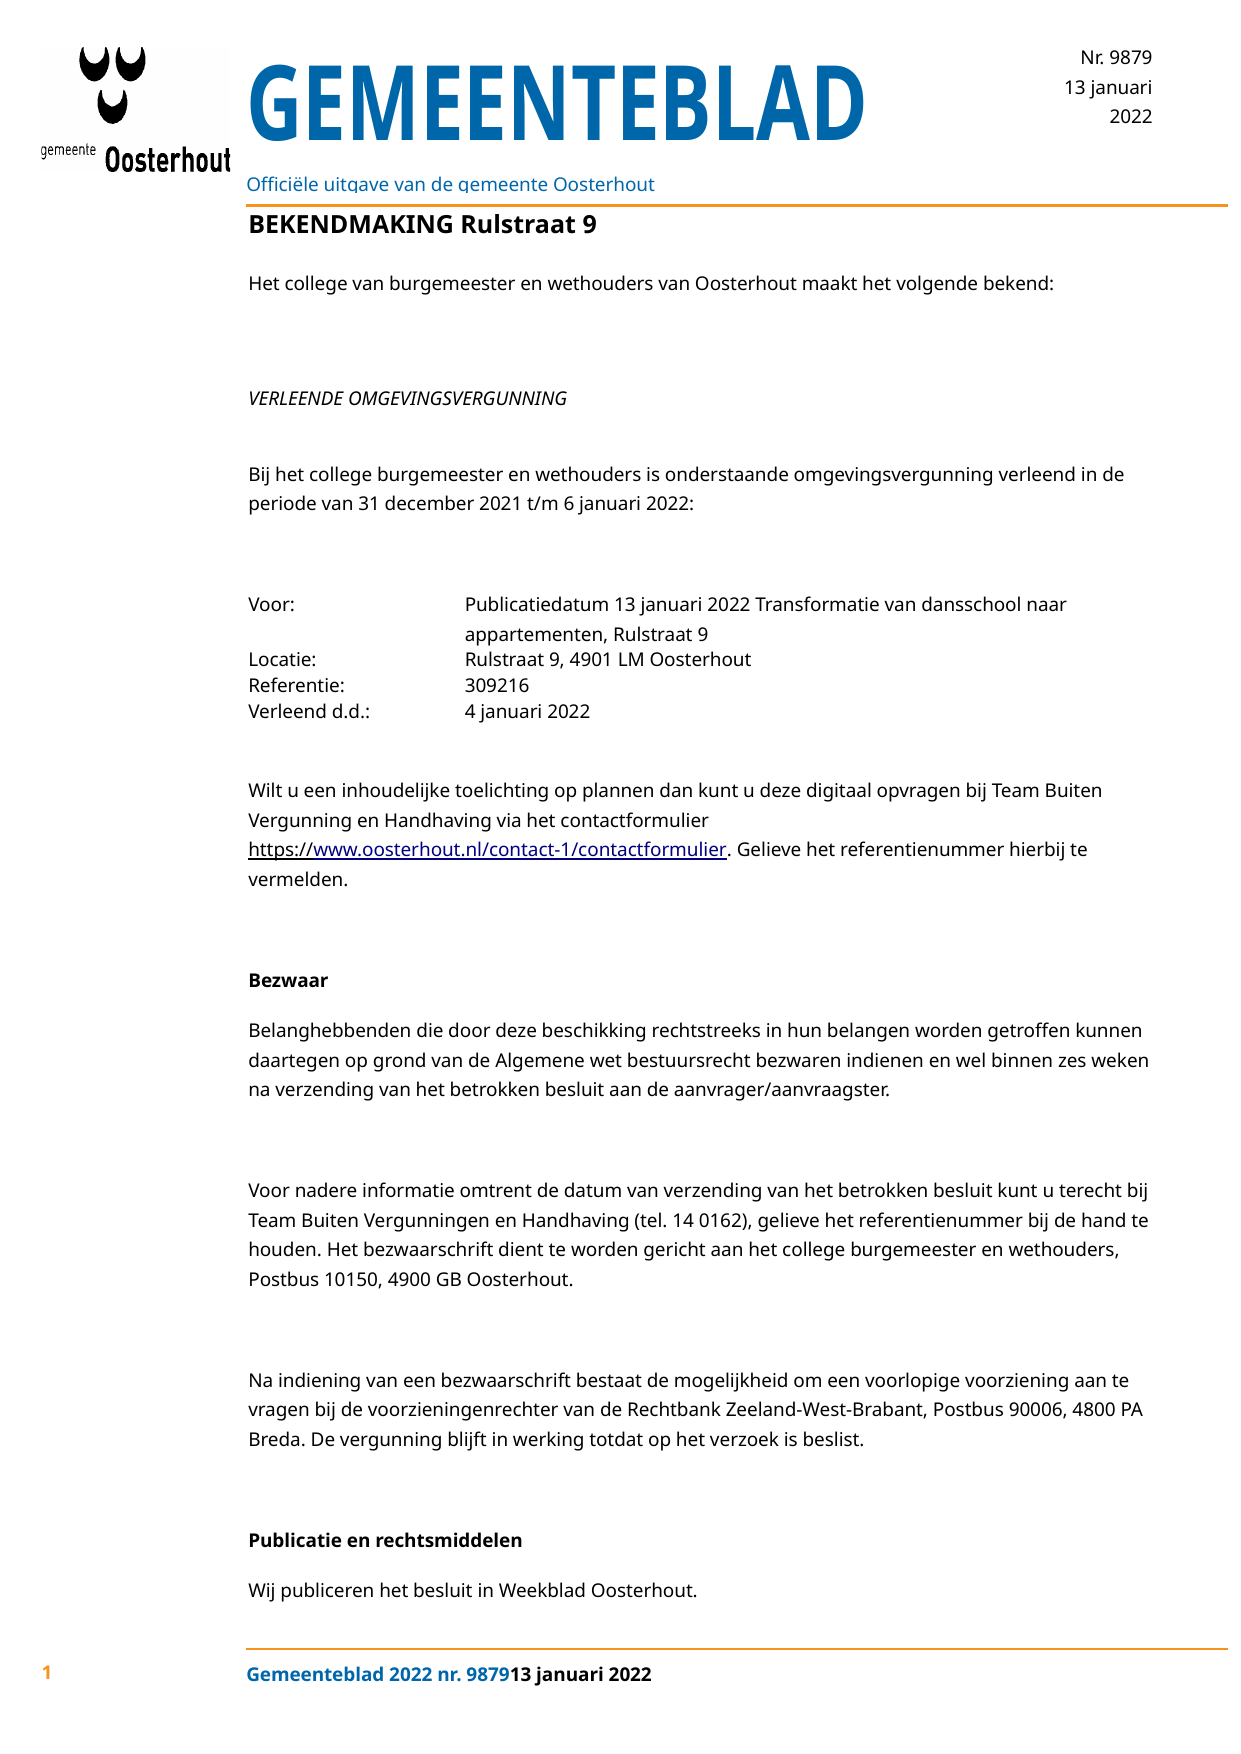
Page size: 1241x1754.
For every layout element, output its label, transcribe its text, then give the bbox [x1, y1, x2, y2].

table_cell Locatie: [248, 647, 464, 672]
table_header Publicatiedatum 13 januari 2022 Transformatie van dansschool naar appartementen, Rulstraat 9 [465, 591, 1152, 647]
text Voor nadere informatie omtrent de datum van verzending van het betrokken besluit kunt u terecht bij Team Buiten Vergunningen en Handhaving (tel. 14 0162), gelieve het referentienummer bij de hand te houden. Het bezwaarschrift dient te worden gericht aan het college burgemeester en wethouders, Postbus 10150, 4900 GB Oosterhout. [248, 1177, 1152, 1292]
text Wij publiceren het besluit in Weekblad Oosterhout. [248, 1577, 1152, 1603]
table_cell Verleend d.d.: [248, 698, 464, 724]
text Bezwaar [248, 967, 1152, 993]
table_cell Referentie: [248, 673, 464, 698]
text Bij het college burgemeester en wethouders is onderstaande omgevingsvergunning verleend in de periode van 31 december 2021 t/m 6 januari 2022: [248, 461, 1152, 516]
table_cell Rulstraat 9, 4901 LM Oosterhout [465, 647, 1152, 672]
text Na indiening van een bezwaarschrift bestaat de mogelijkheid om een voorlopige voorziening aan te vragen bij de voorzieningenrechter van de Rechtbank Zeeland-West-Brabant, Postbus 90006, 4800 PA Breda. De vergunning blijft in werking totdat op het verzoek is beslist. [248, 1367, 1152, 1452]
table_header Voor: [248, 591, 464, 647]
text Belanghebbenden die door deze beschikking rechtstreeks in hun belangen worden getroffen kunnen daartegen op grond van de Algemene wet bestuursrecht bezwaren indienen en wel binnen zes weken na verzending van het betrokken besluit aan de aanvrager/aanvraagster. [248, 1017, 1152, 1102]
text Het college van burgemeester en wethouders van Oosterhout maakt het volgende bekend: [248, 270, 1152, 296]
text Wilt u een inhoudelijke toelichting op plannen dan kunt u deze digitaal opvragen bij Team Buiten Vergunning en Handhaving via het contactformulier https://www.oosterhout.nl/contact-1/contactformulier. Gelieve het referentienummer hierbij te vermelden. [248, 777, 1152, 892]
text VERLEENDE OMGEVINGSVERGUNNING [248, 385, 1152, 410]
picture [41, 47, 231, 172]
text BEKENDMAKING Rulstraat 9 [248, 207, 1152, 241]
table_cell 309216 [465, 673, 1152, 698]
table_cell 4 januari 2022 [465, 698, 1152, 724]
text Publicatie en rechtsmiddelen [248, 1527, 1152, 1553]
